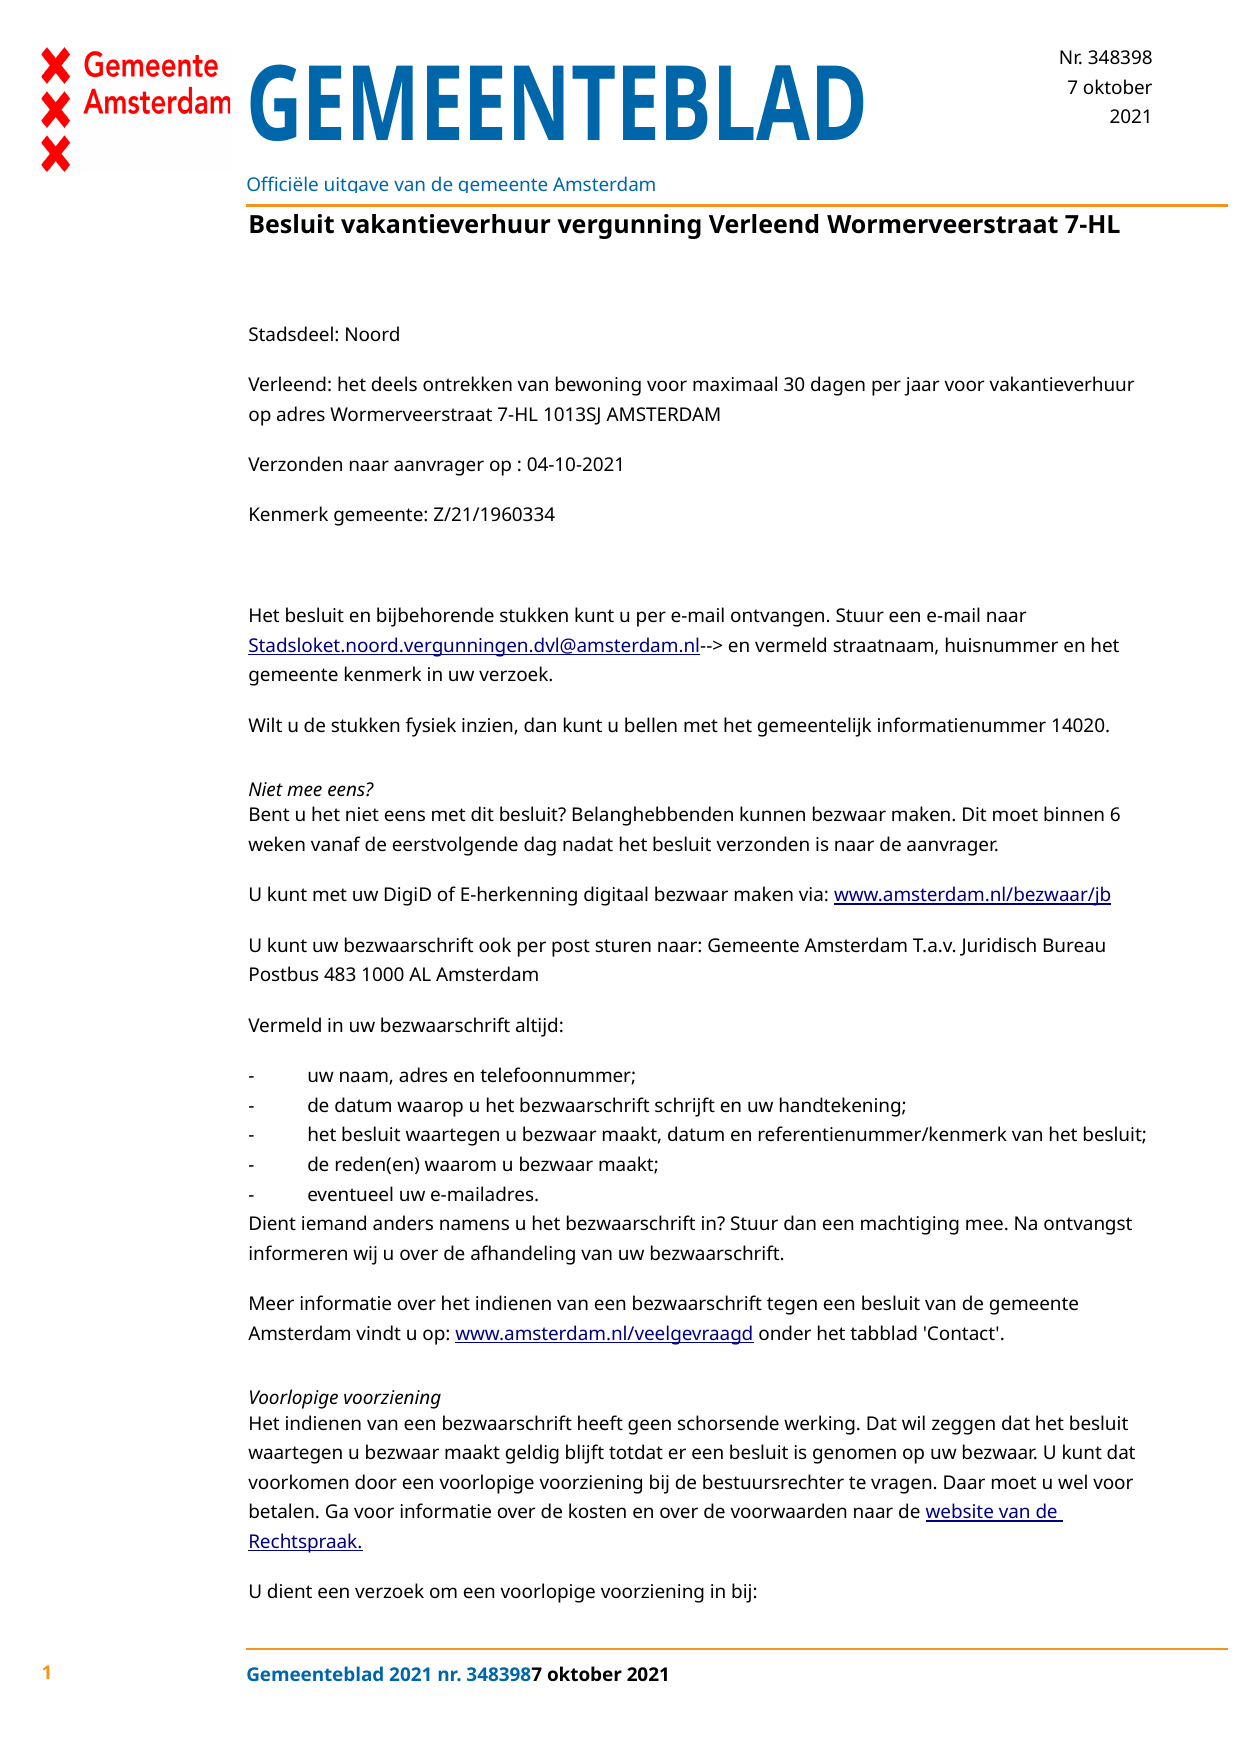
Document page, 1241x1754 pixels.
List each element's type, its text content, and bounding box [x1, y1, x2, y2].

text U kunt met uw DigiD of E-herkenning digitaal bezwaar maken via: www.amsterdam.nl/bezwaar/jb [248, 882, 1152, 907]
list het besluit waartegen u bezwaar maakt, datum en referentienummer/kenmerk van het besluit; [248, 1122, 1152, 1147]
text Vermeld in uw bezwaarschrift altijd: [248, 1012, 1152, 1038]
picture [41, 47, 231, 172]
text Bent u het niet eens met dit besluit? Belanghebbenden kunnen bezwaar maken. Dit moet binnen 6 weken vanaf de eerstvolgende dag nadat het besluit verzonden is naar de aanvrager. [248, 802, 1152, 857]
text Het indienen van een bezwaarschrift heeft geen schorsende werking. Dat wil zeggen dat het besluit waartegen u bezwaar maakt geldig blijft totdat er een besluit is genomen op uw bezwaar. U kunt dat voorkomen door een voorlopige voorziening bij de bestuursrechter te vragen. Daar moet u wel voor betalen. Ga voor informatie over de kosten en over de voorwaarden naar de website van de Rechtspraak. [248, 1410, 1152, 1554]
text Stadsdeel: Noord [248, 321, 1152, 346]
text U dient een verzoek om een voorlopige voorziening in bij: [248, 1578, 1152, 1604]
text Meer informatie over het indienen van een bezwaarschrift tegen een besluit van de gemeente Amsterdam vindt u op: www.amsterdam.nl/veelgevraagd onder het tabblad 'Contact'. [248, 1290, 1152, 1346]
list eventueel uw e-mailadres. [248, 1181, 1152, 1207]
text Niet mee eens? [248, 776, 1152, 802]
text Verleend: het deels ontrekken van bewoning voor maximaal 30 dagen per jaar voor vakantieverhuur op adres Wormerveerstraat 7-HL 1013SJ AMSTERDAM [248, 371, 1152, 426]
text Wilt u de stukken fysiek inzien, dan kunt u bellen met het gemeentelijk informatienummer 14020. [248, 712, 1152, 738]
text Het besluit en bijbehorende stukken kunt u per e-mail ontvangen. Stuur een e-mail naar Stadsloket.noord.vergunningen.dvl@amsterdam.nl--> en vermeld straatnaam, huisnummer en het gemeente kenmerk in uw verzoek. [248, 602, 1152, 687]
text Voorlopige voorziening [248, 1384, 1152, 1410]
list uw naam, adres en telefoonnummer; [248, 1062, 1152, 1088]
text Dient iemand anders namens u het bezwaarschrift in? Stuur dan een machtiging mee. Na ontvangst informeren wij u over de afhandeling van uw bezwaarschrift. [248, 1210, 1152, 1266]
text Verzonden naar aanvrager op : 04-10-2021 [248, 451, 1152, 477]
text U kunt uw bezwaarschrift ook per post sturen naar: Gemeente Amsterdam T.a.v. Juridisch Bureau Postbus 483 1000 AL Amsterdam [248, 932, 1152, 987]
text Kenmerk gemeente: Z/21/1960334 [248, 502, 1152, 527]
list de reden(en) waarom u bezwaar maakt; [248, 1151, 1152, 1177]
list de datum waarop u het bezwaarschrift schrijft en uw handtekening; [248, 1092, 1152, 1118]
text Besluit vakantieverhuur vergunning Verleend Wormerveerstraat 7-HL [248, 207, 1152, 241]
